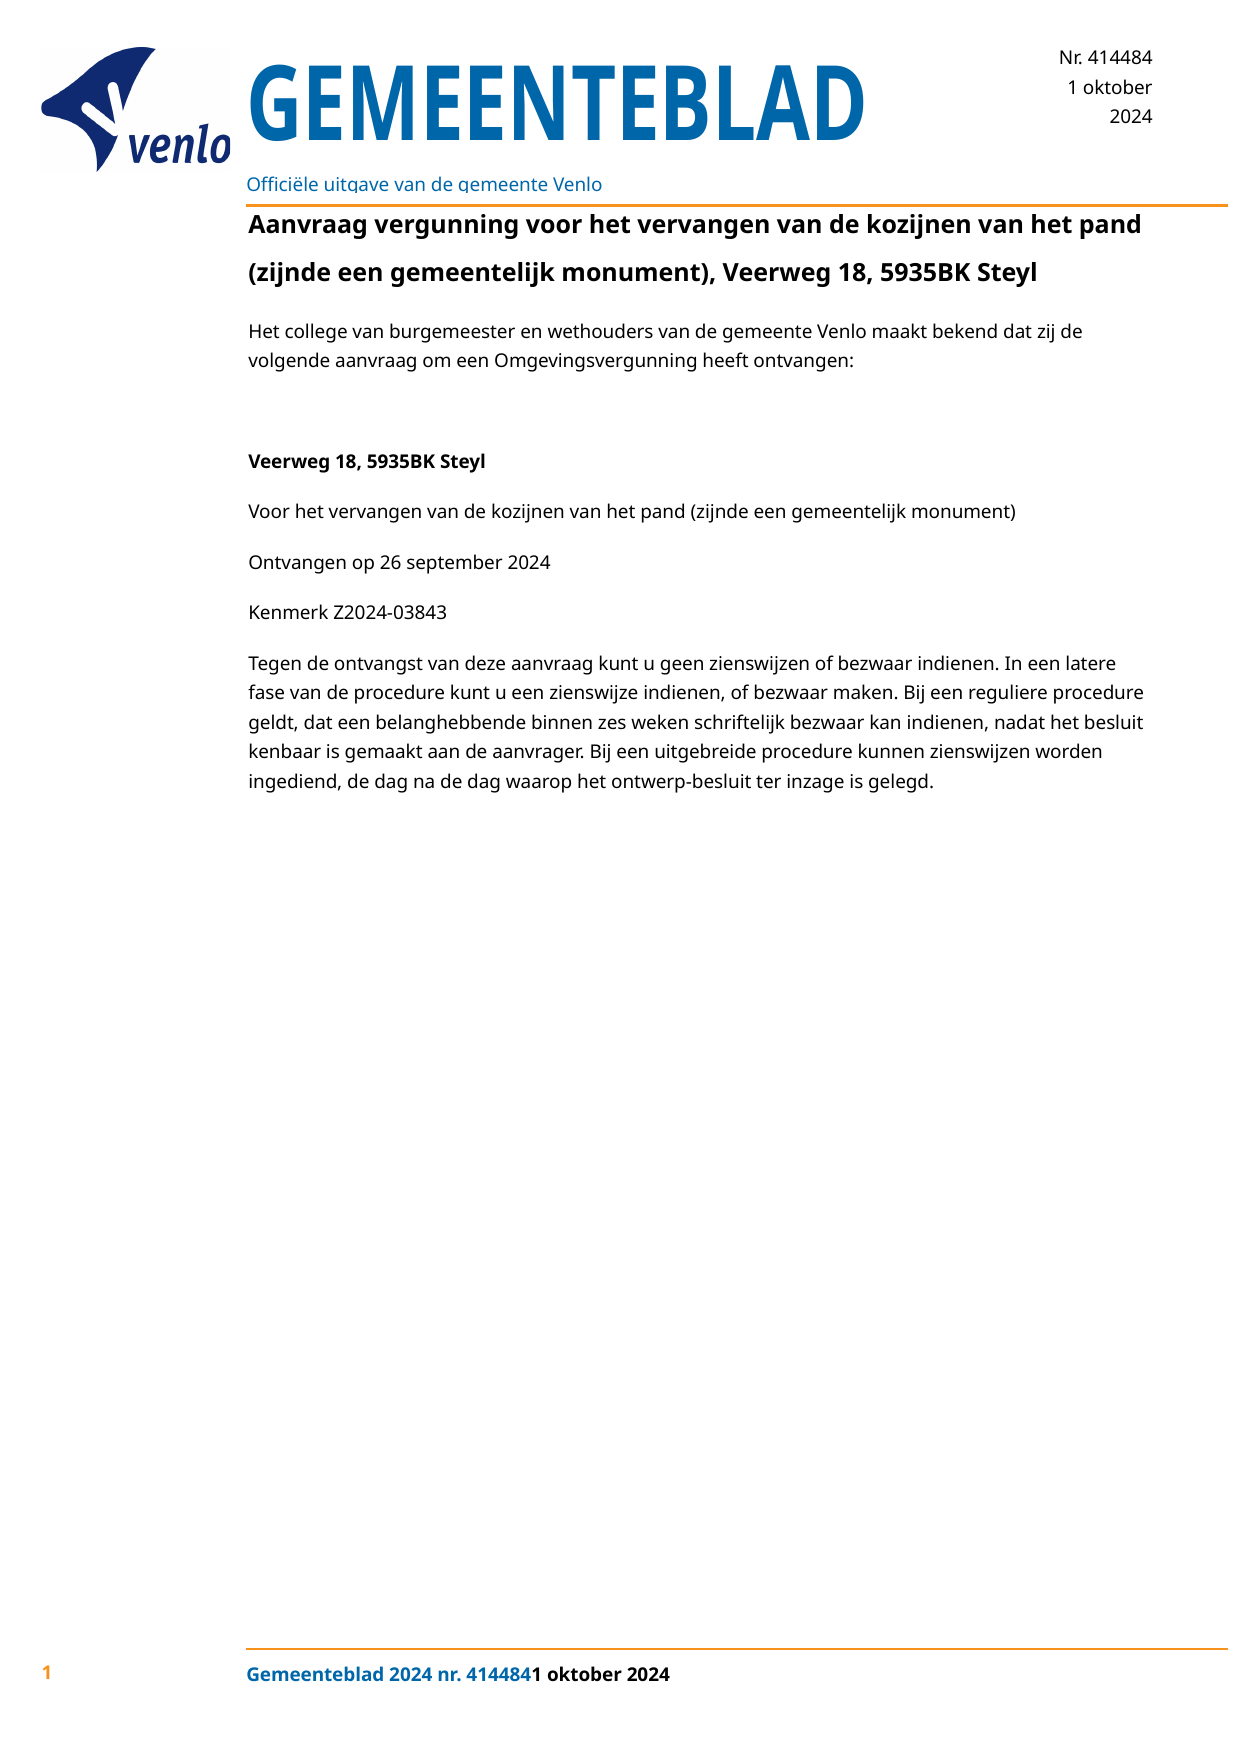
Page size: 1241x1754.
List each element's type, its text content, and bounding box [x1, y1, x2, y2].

text Tegen de ontvangst van deze aanvraag kunt u geen zienswijzen of bezwaar indienen. In een latere fase van de procedure kunt u een zienswijze indienen, of bezwaar maken. Bij een reguliere procedure geldt, dat een belanghebbende binnen zes weken schriftelijk bezwaar kan indienen, nadat het besluit kenbaar is gemaakt aan de aanvrager. Bij een uitgebreide procedure kunnen zienswijzen worden ingediend, de dag na de dag waarop het ontwerp-besluit ter inzage is gelegd. [248, 650, 1152, 794]
text Het college van burgemeester en wethouders van de gemeente Venlo maakt bekend dat zij de volgende aanvraag om een Omgevingsvergunning heeft ontvangen: [248, 318, 1152, 373]
text Ontvangen op 26 september 2024 [248, 549, 1152, 575]
text Aanvraag vergunning voor het vervangen van de kozijnen van het pand (zijnde een gemeentelijk monument), Veerweg 18, 5935BK Steyl [248, 207, 1152, 288]
text Voor het vervangen van de kozijnen van het pand (zijnde een gemeentelijk monument) [248, 499, 1152, 524]
picture [41, 47, 231, 172]
text Veerweg 18, 5935BK Steyl [248, 448, 1152, 474]
text Kenmerk Z2024-03843 [248, 599, 1152, 625]
